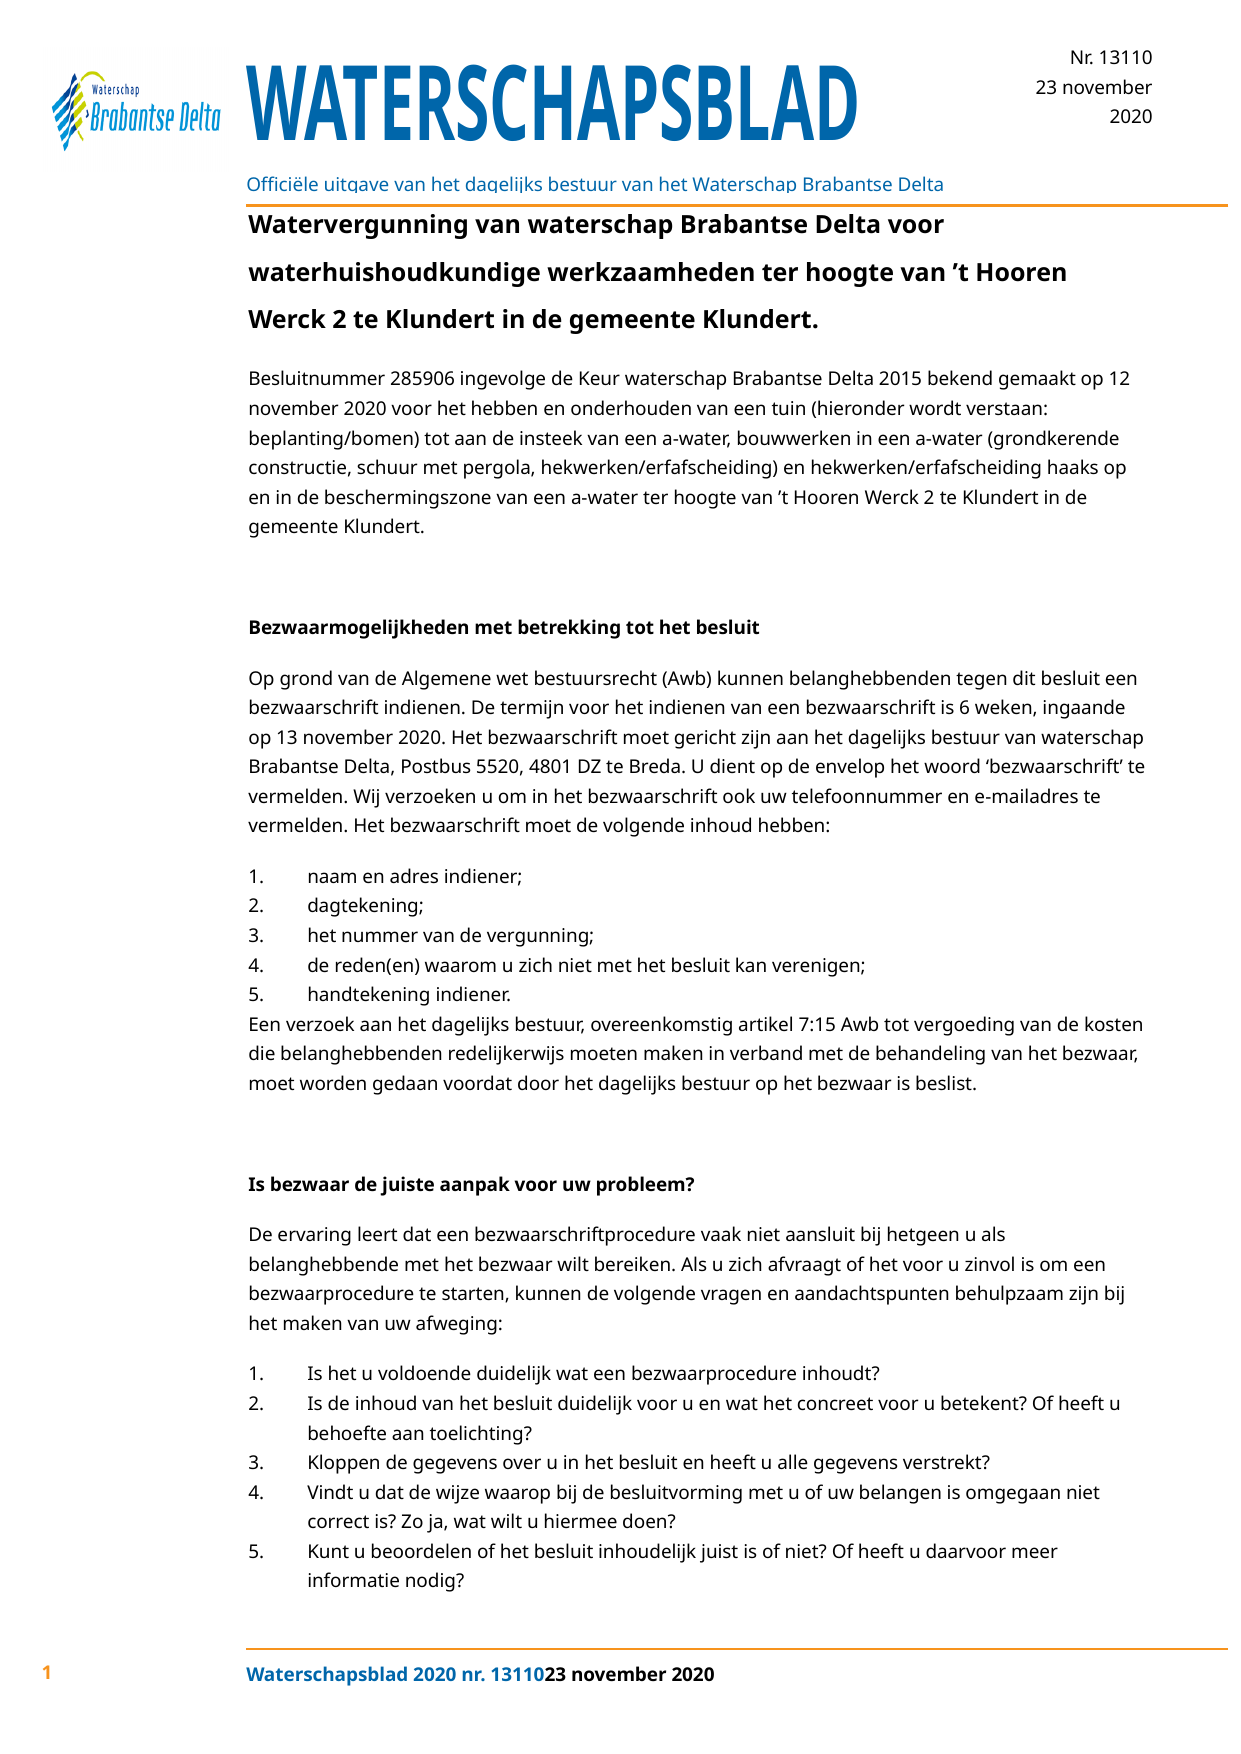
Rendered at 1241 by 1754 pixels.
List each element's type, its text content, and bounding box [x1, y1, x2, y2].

text De ervaring leert dat een bezwaarschriftprocedure vaak niet aansluit bij hetgeen u als belanghebbende met het bezwaar wilt bereiken. Als u zich afvraagt of het voor u zinvol is om een bezwaarprocedure te starten, kunnen de volgende vragen en aandachtspunten behulpzaam zijn bij het maken van uw afweging: [248, 1221, 1152, 1336]
list Kloppen de gegevens over u in het besluit en heeft u alle gegevens verstrekt? [248, 1449, 1152, 1475]
list het nummer van de vergunning; [248, 922, 1152, 948]
list dagtekening; [248, 893, 1152, 918]
list Is de inhoud van het besluit duidelijk voor u en wat het concreet voor u betekent? Of heeft u behoefte aan toelichting? [248, 1390, 1152, 1445]
list Kunt u beoordelen of het besluit inhoudelijk juist is of niet? Of heeft u daarvoor meer informatie nodig? [248, 1538, 1152, 1593]
text Op grond van de Algemene wet bestuursrecht (Awb) kunnen belanghebbenden tegen dit besluit een bezwaarschrift indienen. De termijn voor het indienen van een bezwaarschrift is 6 weken, ingaande op 13 november 2020. Het bezwaarschrift moet gericht zijn aan het dagelijks bestuur van waterschap Brabantse Delta, Postbus 5520, 4801 DZ te Breda. U dient op de envelop het woord ‘bezwaarschrift’ te vermelden. Wij verzoeken u om in het bezwaarschrift ook uw telefoonnummer en e‑mailadres te vermelden. Het bezwaarschrift moet de volgende inhoud hebben: [248, 665, 1152, 838]
list Vindt u dat de wijze waarop bij de besluitvorming met u of uw belangen is omgegaan niet correct is? Zo ja, wat wilt u hiermee doen? [248, 1479, 1152, 1534]
list Is het u voldoende duidelijk wat een bezwaarprocedure inhoudt? [248, 1361, 1152, 1386]
picture [41, 47, 231, 172]
list handtekening indiener. [248, 981, 1152, 1007]
text Besluitnummer 285906 ingevolge de Keur waterschap Brabantse Delta 2015 bekend gemaakt op 12 november 2020 voor het hebben en onderhouden van een tuin (hieronder wordt verstaan: beplanting/bomen) tot aan de insteek van een a-water, bouwwerken in een a-water (grondkerende constructie, schuur met pergola, hekwerken/erfafscheiding) en hekwerken/erfafscheiding haaks op en in de beschermingszone van een a-water ter hoogte van ’t Hooren Werck 2 te Klundert in de gemeente Klundert. [248, 366, 1152, 539]
text Watervergunning van waterschap Brabantse Delta voor waterhuishoudkundige werkzaamheden ter hoogte van ’t Hooren Werck 2 te Klundert in de gemeente Klundert. [248, 207, 1152, 336]
text Is bezwaar de juiste aanpak voor uw probleem? [248, 1171, 1152, 1197]
list naam en adres indiener; [248, 863, 1152, 889]
text Bezwaarmogelijkheden met betrekking tot het besluit [248, 614, 1152, 640]
list de reden(en) waarom u zich niet met het besluit kan verenigen; [248, 952, 1152, 977]
text Een verzoek aan het dagelijks bestuur, overeenkomstig artikel 7:15 Awb tot vergoeding van de kosten die belanghebbenden redelijkerwijs moeten maken in verband met de behandeling van het bezwaar, moet worden gedaan voordat door het dagelijks bestuur op het bezwaar is beslist. [248, 1011, 1152, 1096]
